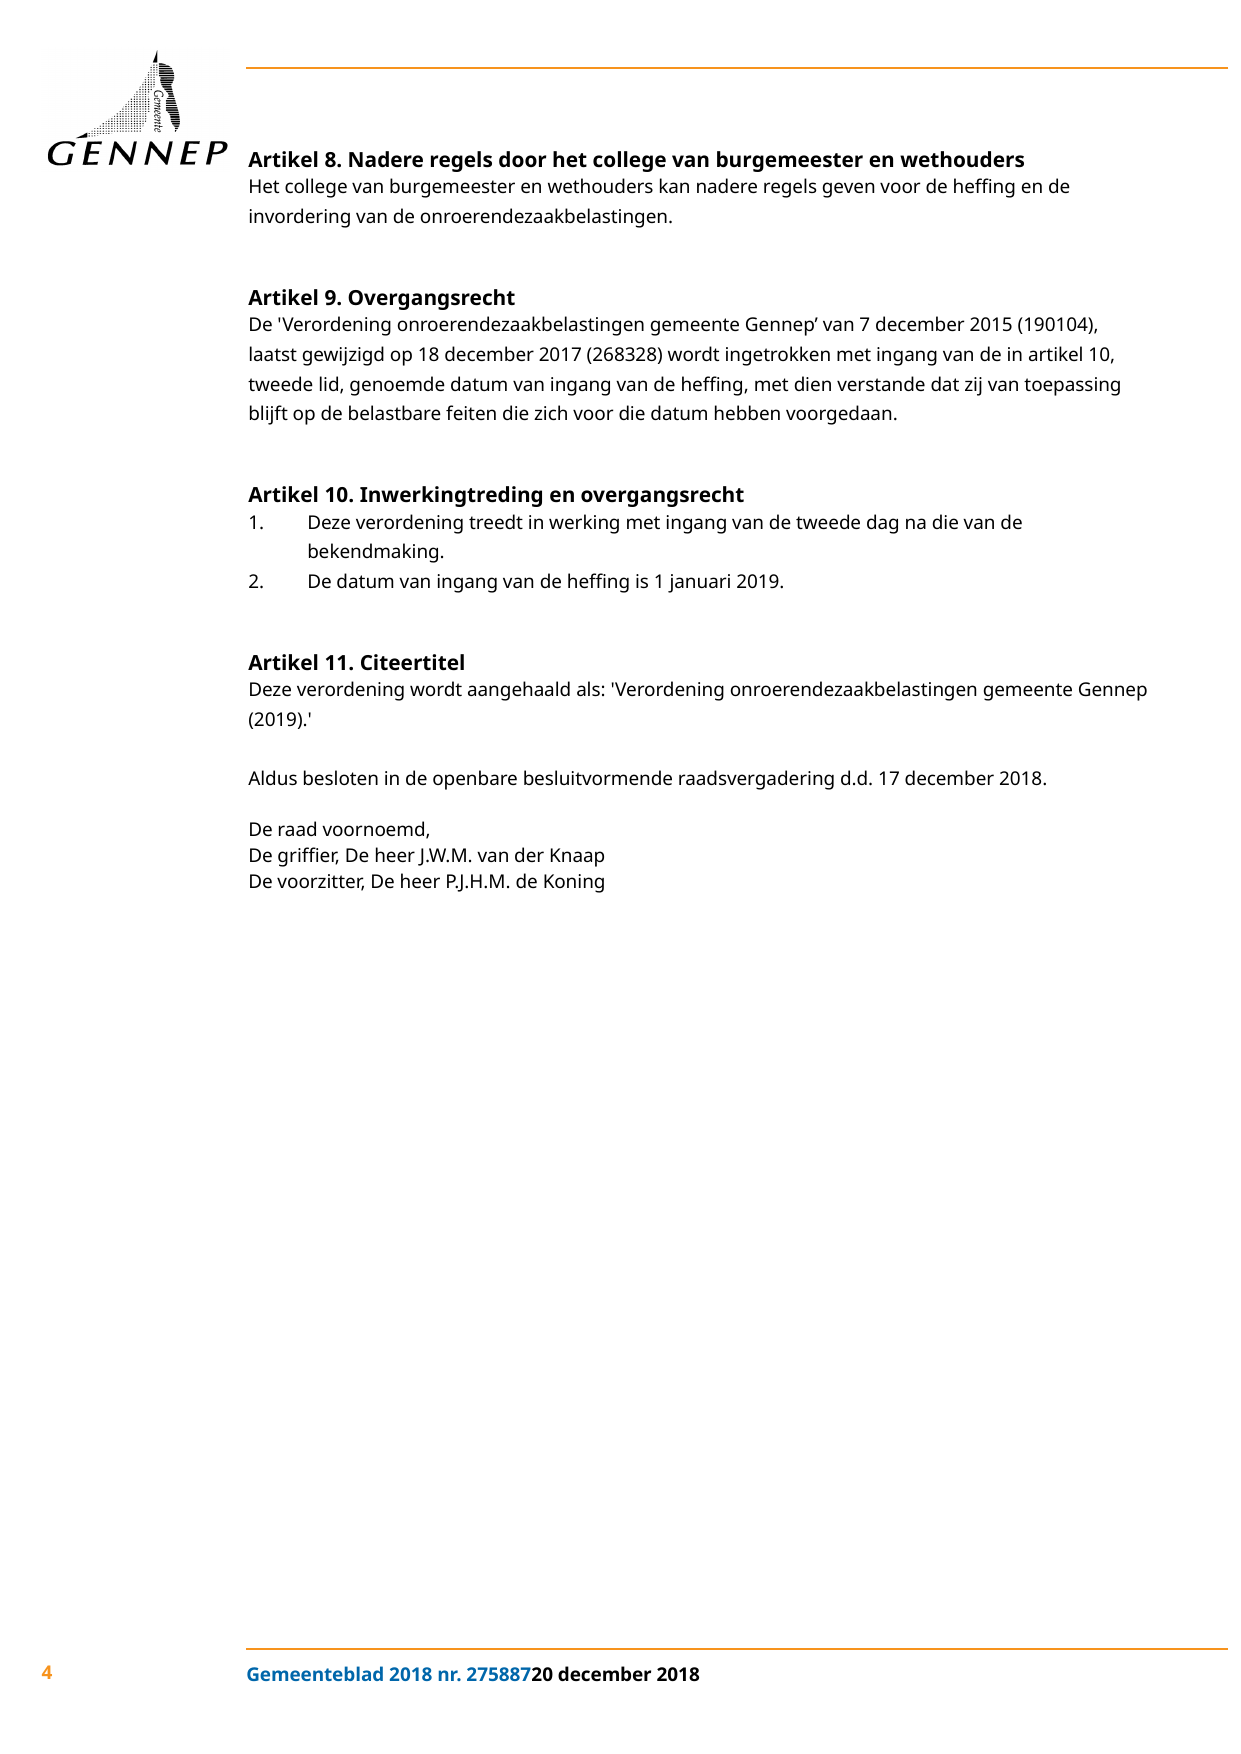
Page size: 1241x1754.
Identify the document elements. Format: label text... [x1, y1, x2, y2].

text Artikel 9. Overgangsrecht [248, 283, 1152, 312]
text Artikel 10. Inwerkingtreding en overgangsrecht [248, 480, 1152, 509]
text De griffier, De heer J.W.M. van der Knaap [248, 842, 1152, 868]
text De raad voornoemd, [248, 817, 1152, 842]
text Aldus besloten in de openbare besluitvormende raadsvergadering d.d. 17 december 2018. [248, 765, 1152, 791]
picture [41, 47, 231, 172]
list De datum van ingang van de heffing is 1 januari 2019. [248, 568, 1152, 594]
text Artikel 8. Nadere regels door het college van burgemeester en wethouders [248, 145, 1152, 174]
text De 'Verordening onroerendezaakbelastingen gemeente Gennep’ van 7 december 2015 (190104), laatst gewijzigd op 18 december 2017 (268328) wordt ingetrokken met ingang van de in artikel 10, tweede lid, genoemde datum van ingang van de heffing, met dien verstande dat zij van toepassing blijft op de belastbare feiten die zich voor die datum hebben voorgedaan. [248, 312, 1152, 426]
list Deze verordening treedt in werking met ingang van de tweede dag na die van de bekendmaking. [248, 509, 1152, 564]
text Deze verordening wordt aangehaald als: 'Verordening onroerendezaakbelastingen gemeente Gennep (2019).' [248, 676, 1152, 732]
text Artikel 11. Citeertitel [248, 648, 1152, 676]
text Het college van burgemeester en wethouders kan nadere regels geven voor de heffing en de invordering van de onroerendezaakbelastingen. [248, 174, 1152, 229]
text De voorzitter, De heer P.J.H.M. de Koning [248, 868, 1152, 894]
